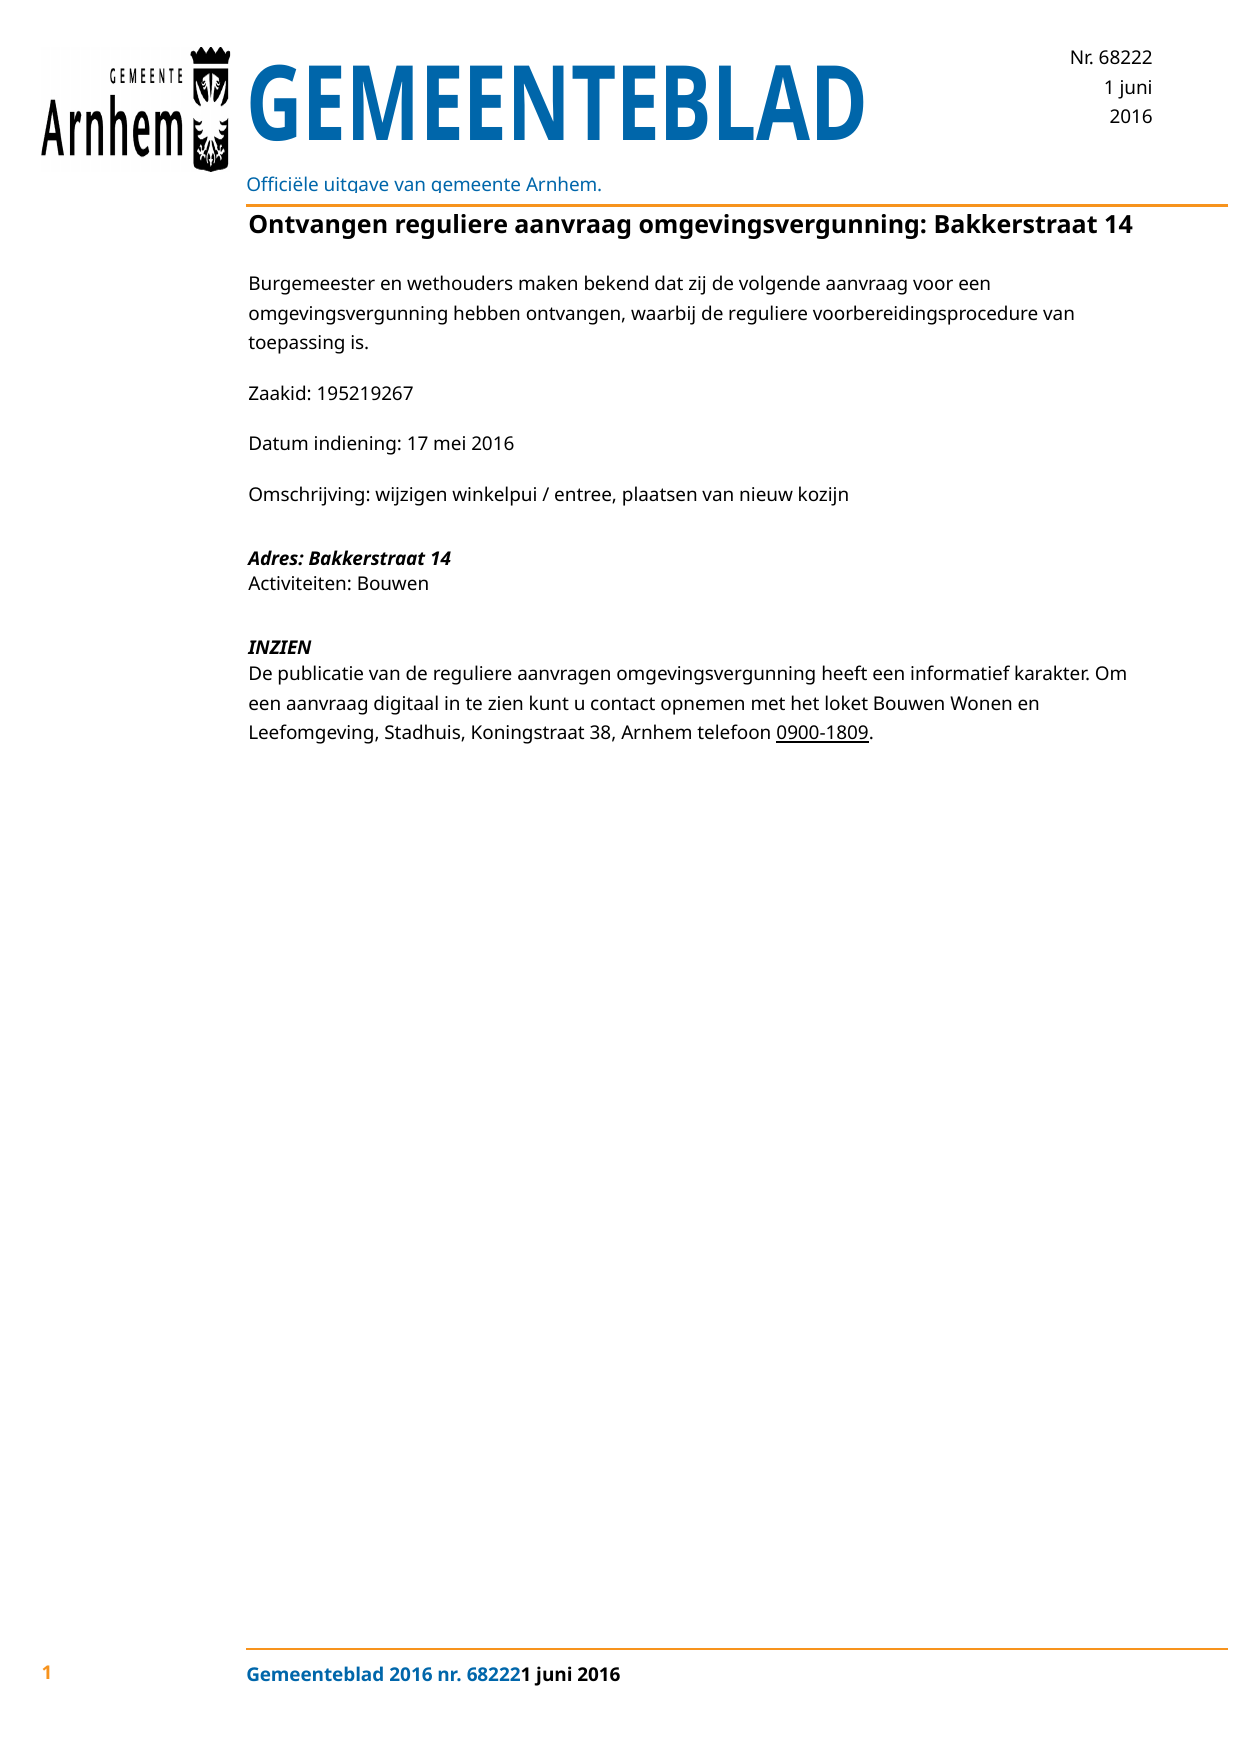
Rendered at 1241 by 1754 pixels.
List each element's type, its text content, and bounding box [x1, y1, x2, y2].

text Zaakid: 195219267 [248, 380, 1152, 406]
text Burgemeester en wethouders maken bekend dat zij de volgende aanvraag voor een omgevingsvergunning hebben ontvangen, waarbij de reguliere voorbereidingsprocedure van toepassing is. [248, 270, 1152, 355]
text Activiteiten: Bouwen [248, 570, 1152, 596]
text Ontvangen reguliere aanvraag omgevingsvergunning: Bakkerstraat 14 [248, 207, 1152, 241]
text De publicatie van de reguliere aanvragen omgevingsvergunning heeft een informatief karakter. Om een aanvraag digitaal in te zien kunt u contact opnemen met het loket Bouwen Wonen en Leefomgeving, Stadhuis, Koningstraat 38, Arnhem telefoon 0900-1809. [248, 660, 1152, 745]
picture [41, 47, 231, 172]
text INZIEN [248, 634, 1152, 660]
text Adres: Bakkerstraat 14 [248, 545, 1152, 570]
text Omschrijving: wijzigen winkelpui / entree, plaatsen van nieuw kozijn [248, 481, 1152, 506]
text Datum indiening: 17 mei 2016 [248, 430, 1152, 456]
